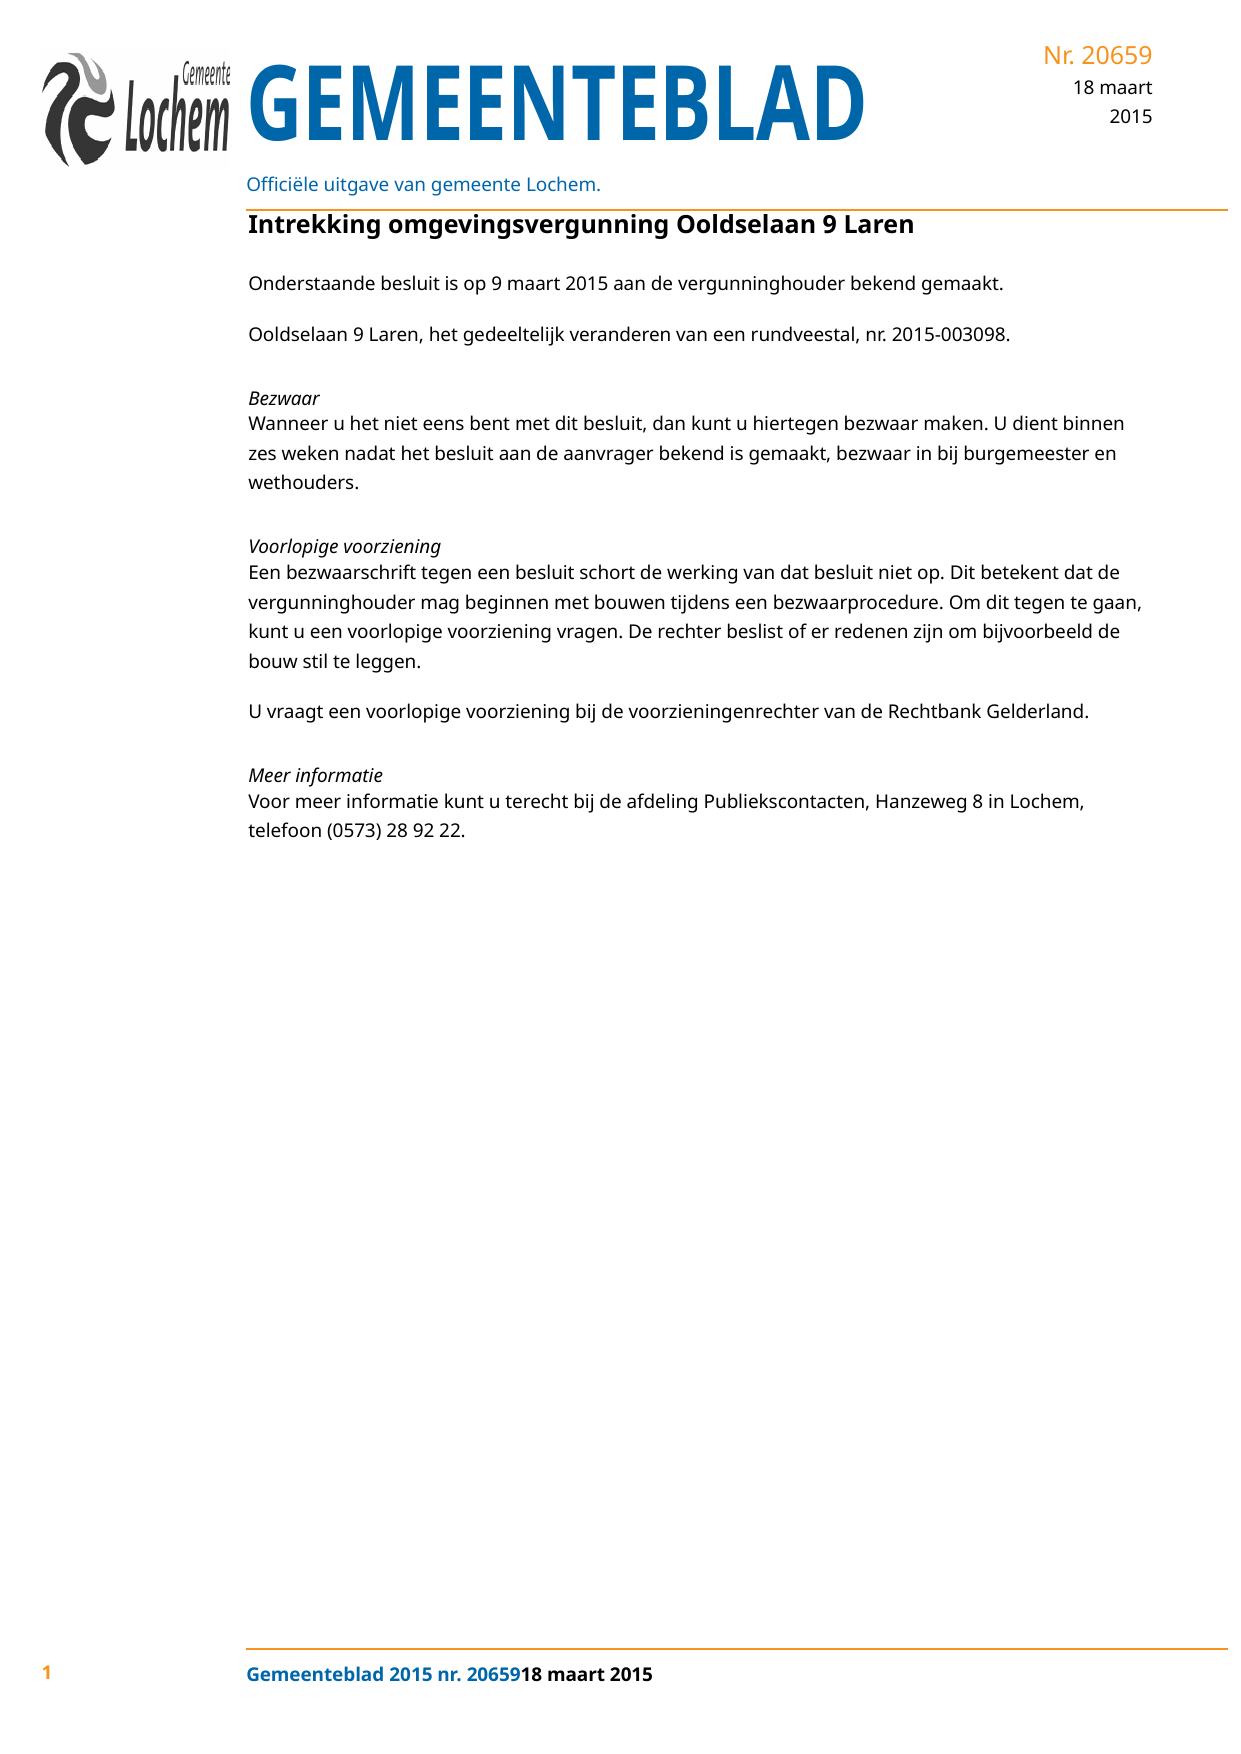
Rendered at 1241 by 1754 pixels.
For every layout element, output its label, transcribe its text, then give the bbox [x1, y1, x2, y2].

picture [41, 47, 231, 172]
text Voor meer informatie kunt u terecht bij de afdeling Publiekscontacten, Hanzeweg 8 in Lochem, telefoon (0573) 28 92 22. [248, 788, 1152, 843]
text Een bezwaarschrift tegen een besluit schort de werking van dat besluit niet op. Dit betekent dat de vergunninghouder mag beginnen met bouwen tijdens een bezwaarprocedure. Om dit tegen te gaan, kunt u een voorlopige voorziening vragen. De rechter beslist of er redenen zijn om bijvoorbeeld de bouw stil te leggen. [248, 559, 1152, 674]
text Bezwaar [248, 385, 1152, 410]
text U vraagt een voorlopige voorziening bij de voorzieningenrechter van de Rechtbank Gelderland. [248, 698, 1152, 724]
text Wanneer u het niet eens bent met dit besluit, dan kunt u hiertegen bezwaar maken. U dient binnen zes weken nadat het besluit aan de aanvrager bekend is gemaakt, bezwaar in bij burgemeester en wethouders. [248, 410, 1152, 495]
text Meer informatie [248, 762, 1152, 788]
text Voorlopige voorziening [248, 533, 1152, 559]
text Ooldselaan 9 Laren, het gedeeltelijk veranderen van een rundveestal, nr. 2015-003098. [248, 321, 1152, 346]
text Onderstaande besluit is op 9 maart 2015 aan de vergunninghouder bekend gemaakt. [248, 270, 1152, 296]
text Intrekking omgevingsvergunning Ooldselaan 9 Laren [248, 211, 1152, 241]
